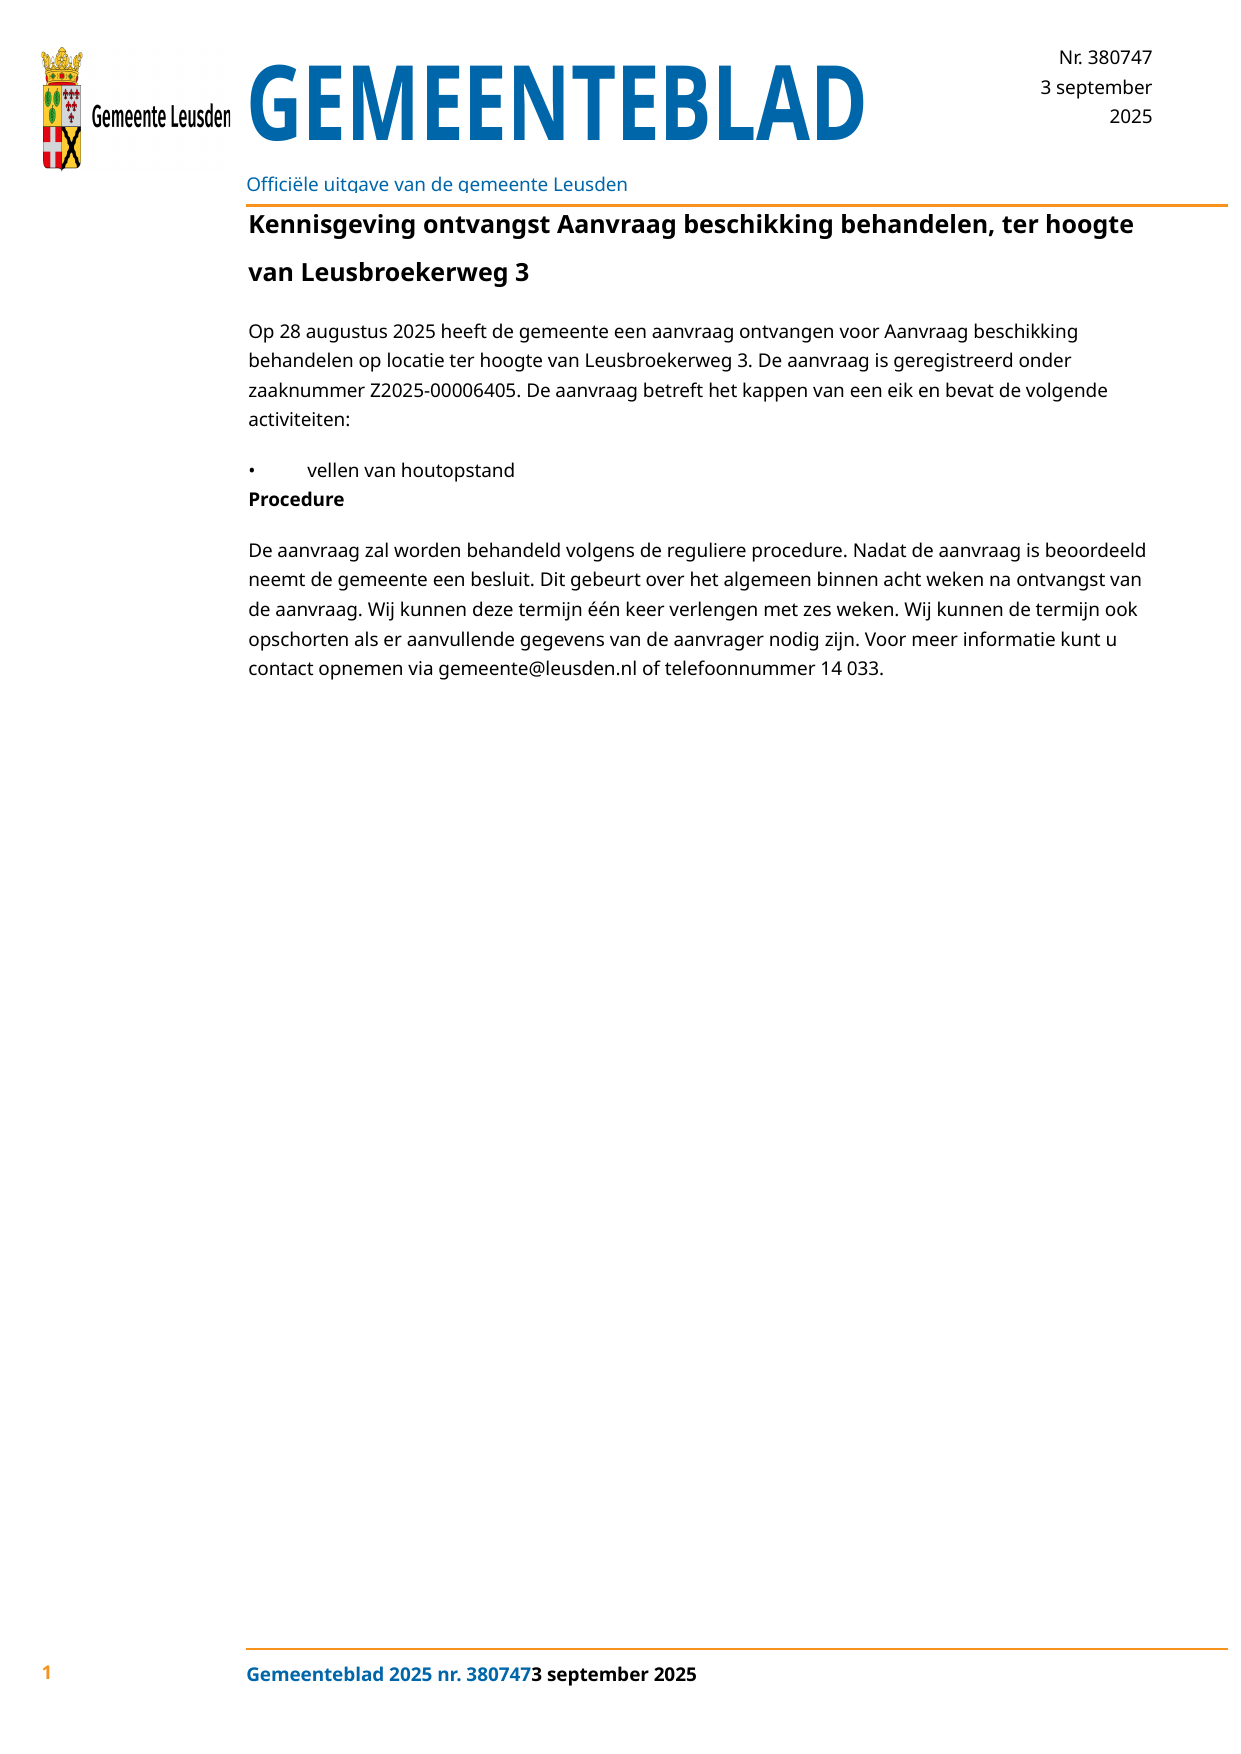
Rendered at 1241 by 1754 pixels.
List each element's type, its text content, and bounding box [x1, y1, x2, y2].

text Kennisgeving ontvangst Aanvraag beschikking behandelen, ter hoogte van Leusbroekerweg 3 [248, 207, 1152, 288]
text Op 28 augustus 2025 heeft de gemeente een aanvraag ontvangen voor Aanvraag beschikking behandelen op locatie ter hoogte van Leusbroekerweg 3. De aanvraag is geregistreerd onder zaaknummer Z2025-00006405. De aanvraag betreft het kappen van een eik en bevat de volgende activiteiten: [248, 318, 1152, 432]
list vellen van houtopstand [248, 457, 1152, 483]
picture [41, 47, 231, 172]
text Procedure [248, 487, 1152, 512]
text De aanvraag zal worden behandeld volgens de reguliere procedure. Nadat de aanvraag is beoordeeld neemt de gemeente een besluit. Dit gebeurt over het algemeen binnen acht weken na ontvangst van de aanvraag. Wij kunnen deze termijn één keer verlengen met zes weken. Wij kunnen de termijn ook opschorten als er aanvullende gegevens van de aanvrager nodig zijn. Voor meer informatie kunt u contact opnemen via gemeente@leusden.nl of telefoonnummer 14 033. [248, 537, 1152, 681]
